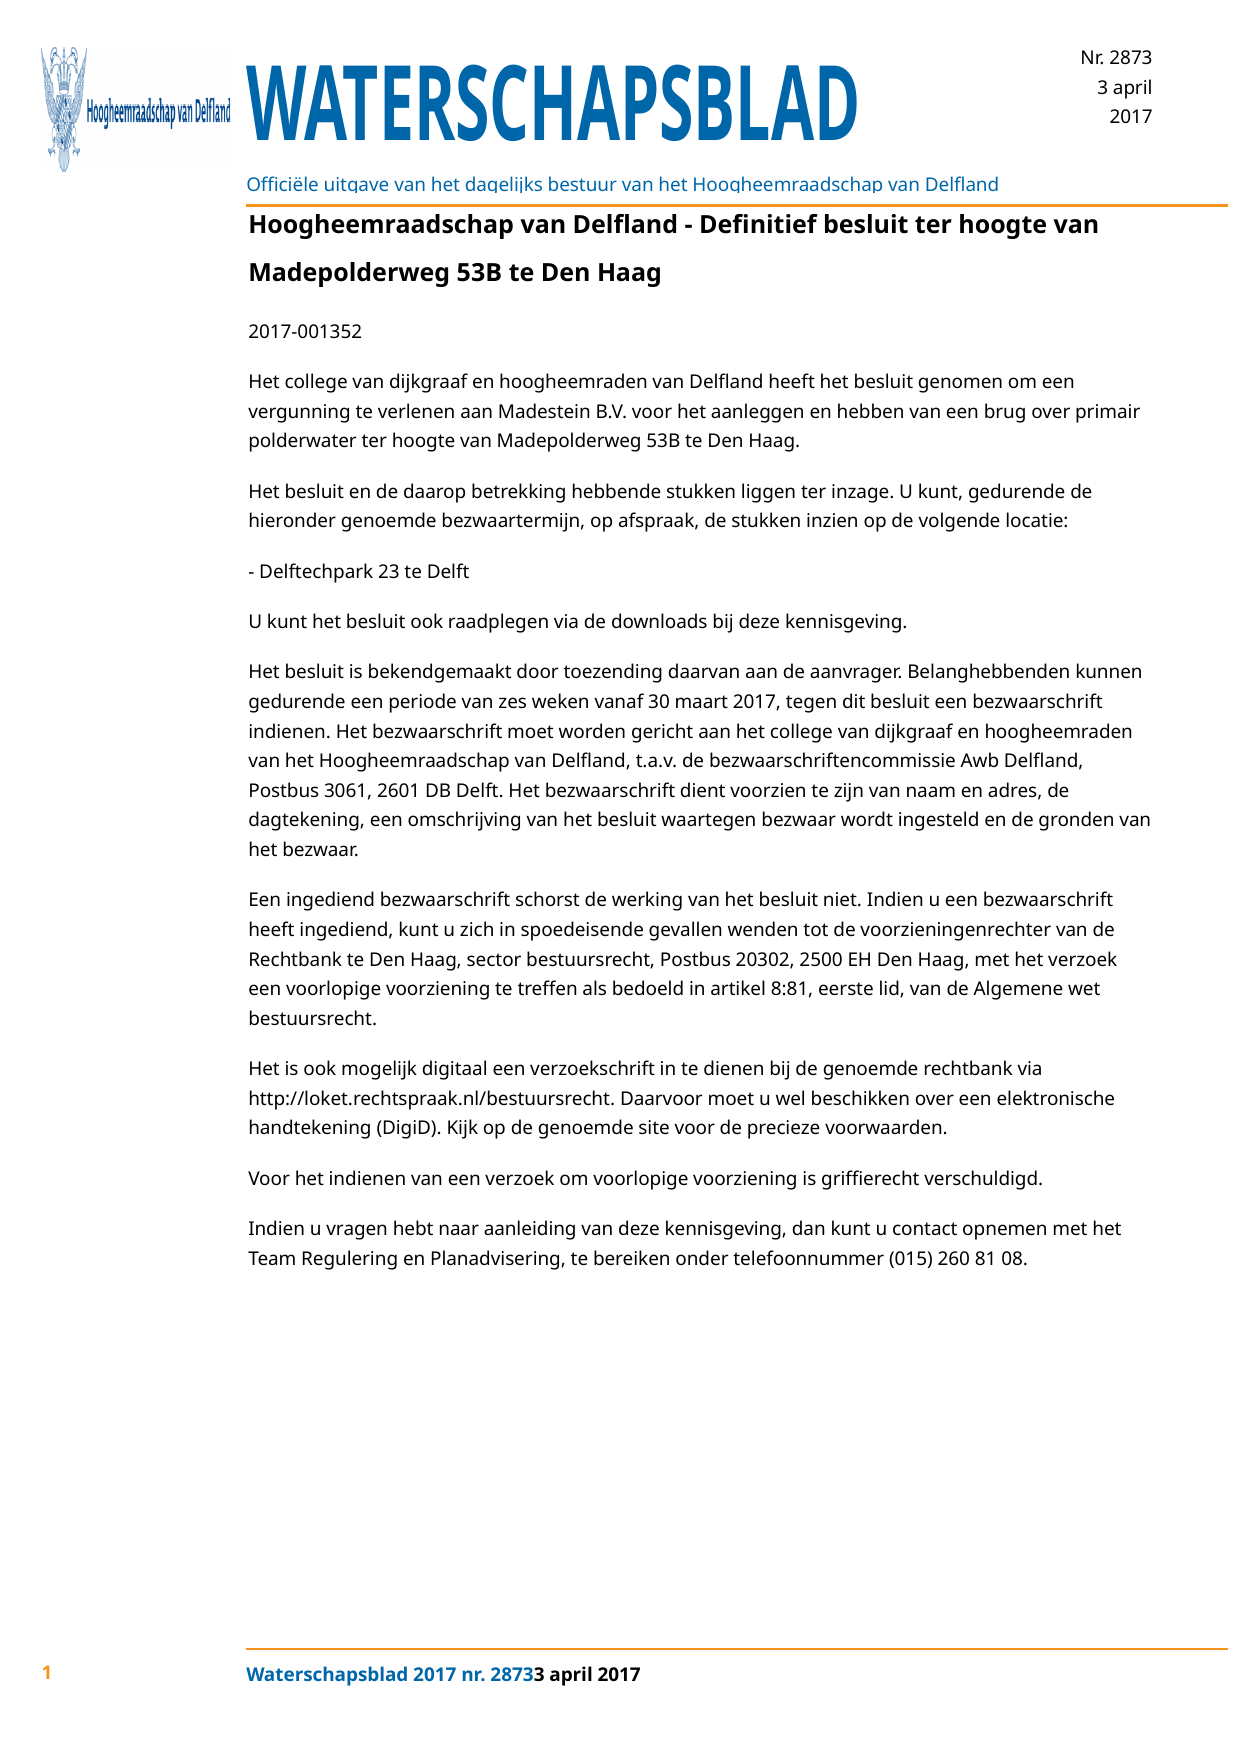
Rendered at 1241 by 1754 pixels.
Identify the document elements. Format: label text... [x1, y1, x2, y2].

text - Delftechpark 23 te Delft [248, 558, 1152, 584]
text Het is ook mogelijk digitaal een verzoekschrift in te dienen bij de genoemde rechtbank via http://loket.rechtspraak.nl/bestuursrecht. Daarvoor moet u wel beschikken over een elektronische handtekening (DigiD). Kijk op de genoemde site voor de precieze voorwaarden. [248, 1055, 1152, 1140]
text Hoogheemraadschap van Delfland - Definitief besluit ter hoogte van Madepolderweg 53B te Den Haag [248, 207, 1152, 288]
text Het college van dijkgraaf en hoogheemraden van Delfland heeft het besluit genomen om een vergunning te verlenen aan Madestein B.V. voor het aanleggen en hebben van een brug over primair polderwater ter hoogte van Madepolderweg 53B te Den Haag. [248, 368, 1152, 453]
text Indien u vragen hebt naar aanleiding van deze kennisgeving, dan kunt u contact opnemen met het Team Regulering en Planadvisering, te bereiken onder telefoonnummer (015) 260 81 08. [248, 1215, 1152, 1271]
text Voor het indienen van een verzoek om voorlopige voorziening is griffierecht verschuldigd. [248, 1165, 1152, 1191]
text U kunt het besluit ook raadplegen via de downloads bij deze kennisgeving. [248, 608, 1152, 634]
text Het besluit en de daarop betrekking hebbende stukken liggen ter inzage. U kunt, gedurende de hieronder genoemde bezwaartermijn, op afspraak, de stukken inzien op de volgende locatie: [248, 478, 1152, 533]
text Een ingediend bezwaarschrift schorst de werking van het besluit niet. Indien u een bezwaarschrift heeft ingediend, kunt u zich in spoedeisende gevallen wenden tot de voorzieningenrechter van de Rechtbank te Den Haag, sector bestuursrecht, Postbus 20302, 2500 EH Den Haag, met het verzoek een voorlopige voorziening te treffen als bedoeld in artikel 8:81, eerste lid, van de Algemene wet bestuursrecht. [248, 887, 1152, 1031]
text Het besluit is bekendgemaakt door toezending daarvan aan de aanvrager. Belanghebbenden kunnen gedurende een periode van zes weken vanaf 30 maart 2017, tegen dit besluit een bezwaarschrift indienen. Het bezwaarschrift moet worden gericht aan het college van dijkgraaf en hoogheemraden van het Hoogheemraadschap van Delfland, t.a.v. de bezwaarschriftencommissie Awb Delfland, Postbus 3061, 2601 DB Delft. Het bezwaarschrift dient voorzien te zijn van naam en adres, de dagtekening, een omschrijving van het besluit waartegen bezwaar wordt ingesteld en de gronden van het bezwaar. [248, 659, 1152, 862]
text 2017-001352 [248, 318, 1152, 344]
picture [41, 47, 231, 172]
